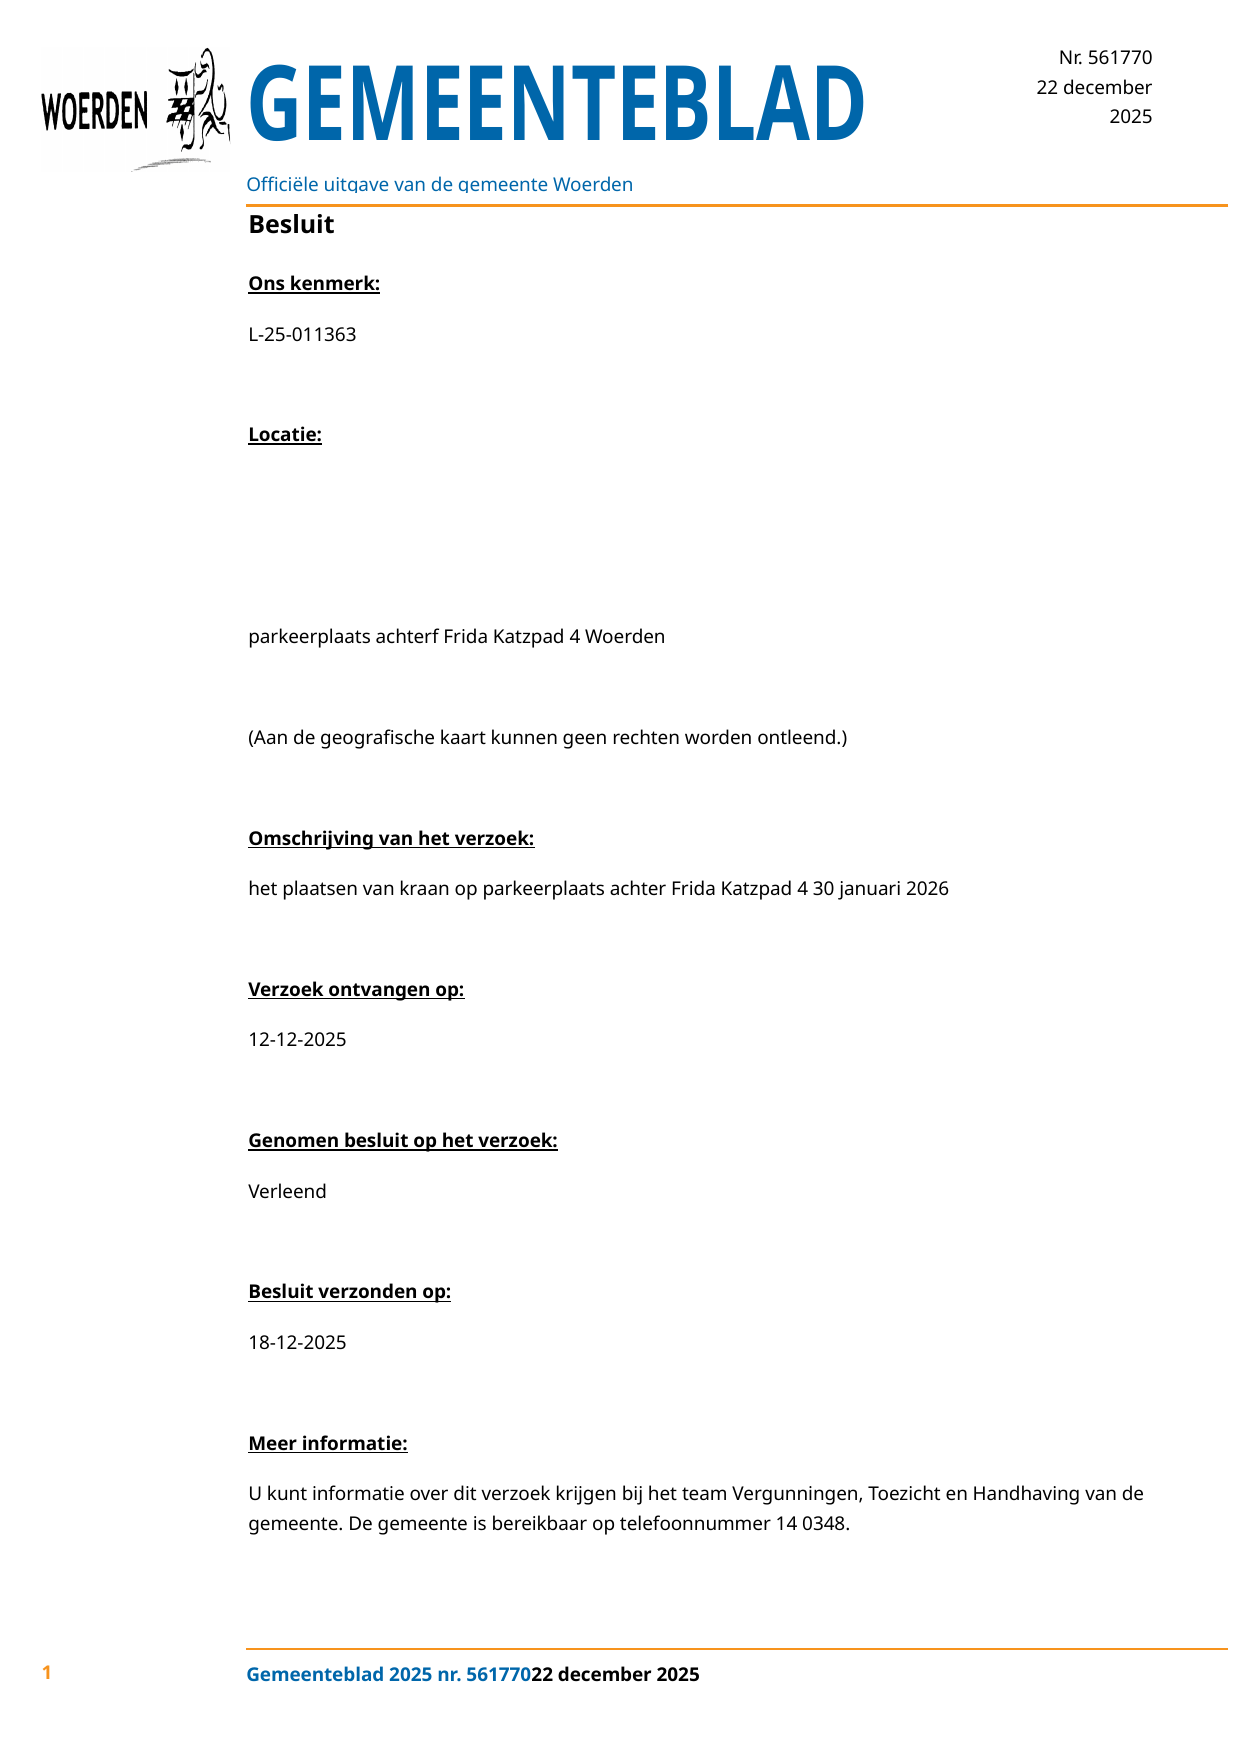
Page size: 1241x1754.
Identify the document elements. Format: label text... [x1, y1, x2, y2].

text Verleend [248, 1178, 1152, 1203]
text Meer informatie: [248, 1430, 1152, 1456]
text Omschrijving van het verzoek: [248, 825, 1152, 851]
text (Aan de geografische kaart kunnen geen rechten worden ontleend.) [248, 724, 1152, 750]
text Locatie: [248, 422, 1152, 447]
text 18-12-2025 [248, 1329, 1152, 1355]
text U kunt informatie over dit verzoek krijgen bij het team Vergunningen, Toezicht en Handhaving van de gemeente. De gemeente is bereikbaar op telefoonnummer 14 0348. [248, 1480, 1152, 1536]
picture [41, 47, 231, 172]
text het plaatsen van kraan op parkeerplaats achter Frida Katzpad 4 30 januari 2026 [248, 875, 1152, 901]
text Besluit verzonden op: [248, 1279, 1152, 1304]
text Verzoek ontvangen op: [248, 976, 1152, 1002]
text Genomen besluit op het verzoek: [248, 1127, 1152, 1153]
text 12-12-2025 [248, 1027, 1152, 1052]
text Besluit [248, 207, 1152, 241]
text Ons kenmerk: [248, 270, 1152, 296]
text L-25-011363 [248, 321, 1152, 346]
text parkeerplaats achterf Frida Katzpad 4 Woerden [248, 623, 1152, 649]
